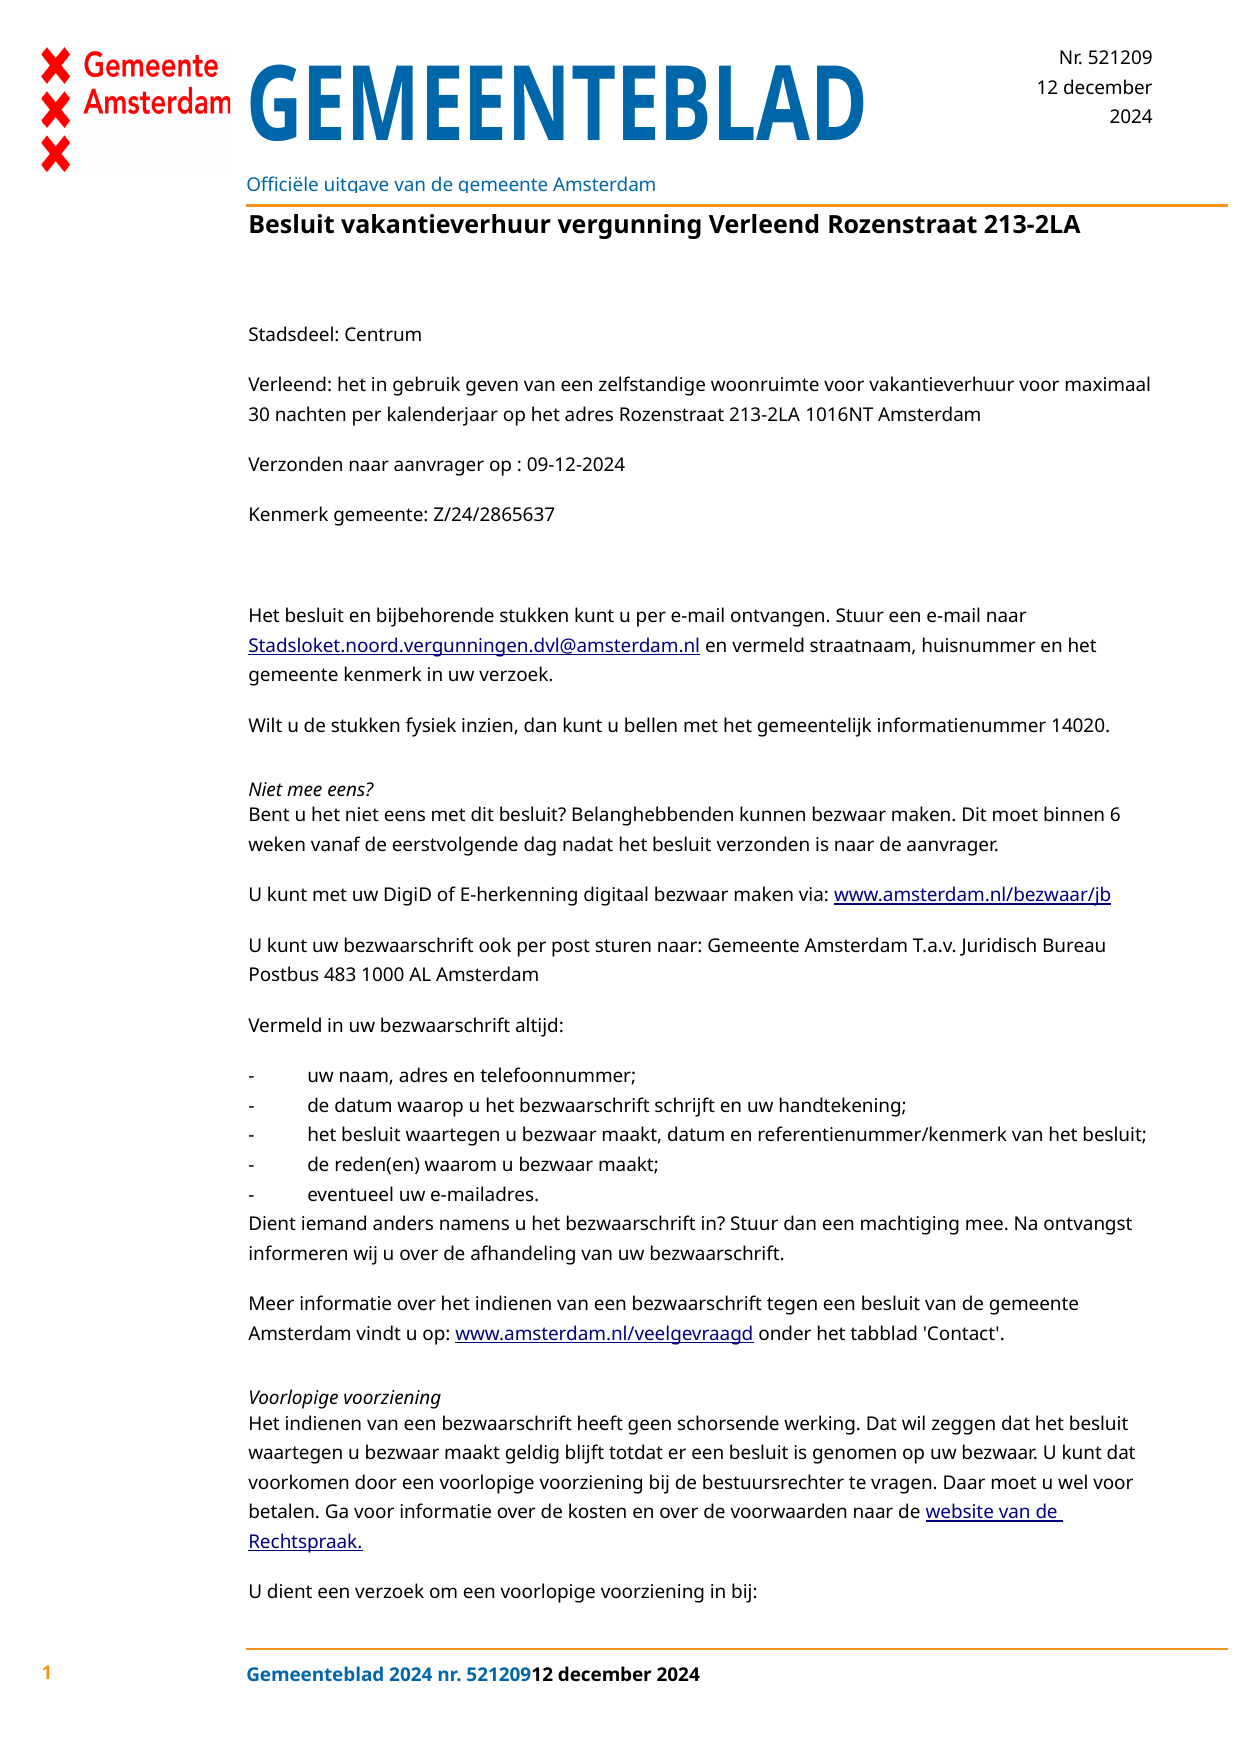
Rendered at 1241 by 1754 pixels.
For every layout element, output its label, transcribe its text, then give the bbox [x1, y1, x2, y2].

text U kunt met uw DigiD of E-herkenning digitaal bezwaar maken via: www.amsterdam.nl/bezwaar/jb [248, 882, 1152, 907]
text U kunt uw bezwaarschrift ook per post sturen naar: Gemeente Amsterdam T.a.v. Juridisch Bureau Postbus 483 1000 AL Amsterdam [248, 932, 1152, 987]
text Verzonden naar aanvrager op : 09-12-2024 [248, 451, 1152, 477]
text Vermeld in uw bezwaarschrift altijd: [248, 1012, 1152, 1038]
list eventueel uw e-mailadres. [248, 1181, 1152, 1207]
text Besluit vakantieverhuur vergunning Verleend Rozenstraat 213-2LA [248, 207, 1152, 241]
text U dient een verzoek om een voorlopige voorziening in bij: [248, 1578, 1152, 1604]
text Dient iemand anders namens u het bezwaarschrift in? Stuur dan een machtiging mee. Na ontvangst informeren wij u over de afhandeling van uw bezwaarschrift. [248, 1210, 1152, 1266]
text Bent u het niet eens met dit besluit? Belanghebbenden kunnen bezwaar maken. Dit moet binnen 6 weken vanaf de eerstvolgende dag nadat het besluit verzonden is naar de aanvrager. [248, 802, 1152, 857]
text Verleend: het in gebruik geven van een zelfstandige woonruimte voor vakantieverhuur voor maximaal 30 nachten per kalenderjaar op het adres Rozenstraat 213-2LA 1016NT Amsterdam [248, 371, 1152, 426]
text Niet mee eens? [248, 776, 1152, 802]
text Kenmerk gemeente: Z/24/2865637 [248, 502, 1152, 527]
text Het besluit en bijbehorende stukken kunt u per e-mail ontvangen. Stuur een e-mail naar Stadsloket.noord.vergunningen.dvl@amsterdam.nl en vermeld straatnaam, huisnummer en het gemeente kenmerk in uw verzoek. [248, 602, 1152, 687]
text Stadsdeel: Centrum [248, 321, 1152, 346]
list het besluit waartegen u bezwaar maakt, datum en referentienummer/kenmerk van het besluit; [248, 1122, 1152, 1147]
text Wilt u de stukken fysiek inzien, dan kunt u bellen met het gemeentelijk informatienummer 14020. [248, 712, 1152, 738]
text Het indienen van een bezwaarschrift heeft geen schorsende werking. Dat wil zeggen dat het besluit waartegen u bezwaar maakt geldig blijft totdat er een besluit is genomen op uw bezwaar. U kunt dat voorkomen door een voorlopige voorziening bij de bestuursrechter te vragen. Daar moet u wel voor betalen. Ga voor informatie over de kosten en over de voorwaarden naar de website van de Rechtspraak. [248, 1410, 1152, 1554]
list de reden(en) waarom u bezwaar maakt; [248, 1151, 1152, 1177]
text Meer informatie over het indienen van een bezwaarschrift tegen een besluit van de gemeente Amsterdam vindt u op: www.amsterdam.nl/veelgevraagd onder het tabblad 'Contact'. [248, 1290, 1152, 1346]
text Voorlopige voorziening [248, 1384, 1152, 1410]
list uw naam, adres en telefoonnummer; [248, 1062, 1152, 1088]
picture [41, 47, 231, 172]
list de datum waarop u het bezwaarschrift schrijft en uw handtekening; [248, 1092, 1152, 1118]
